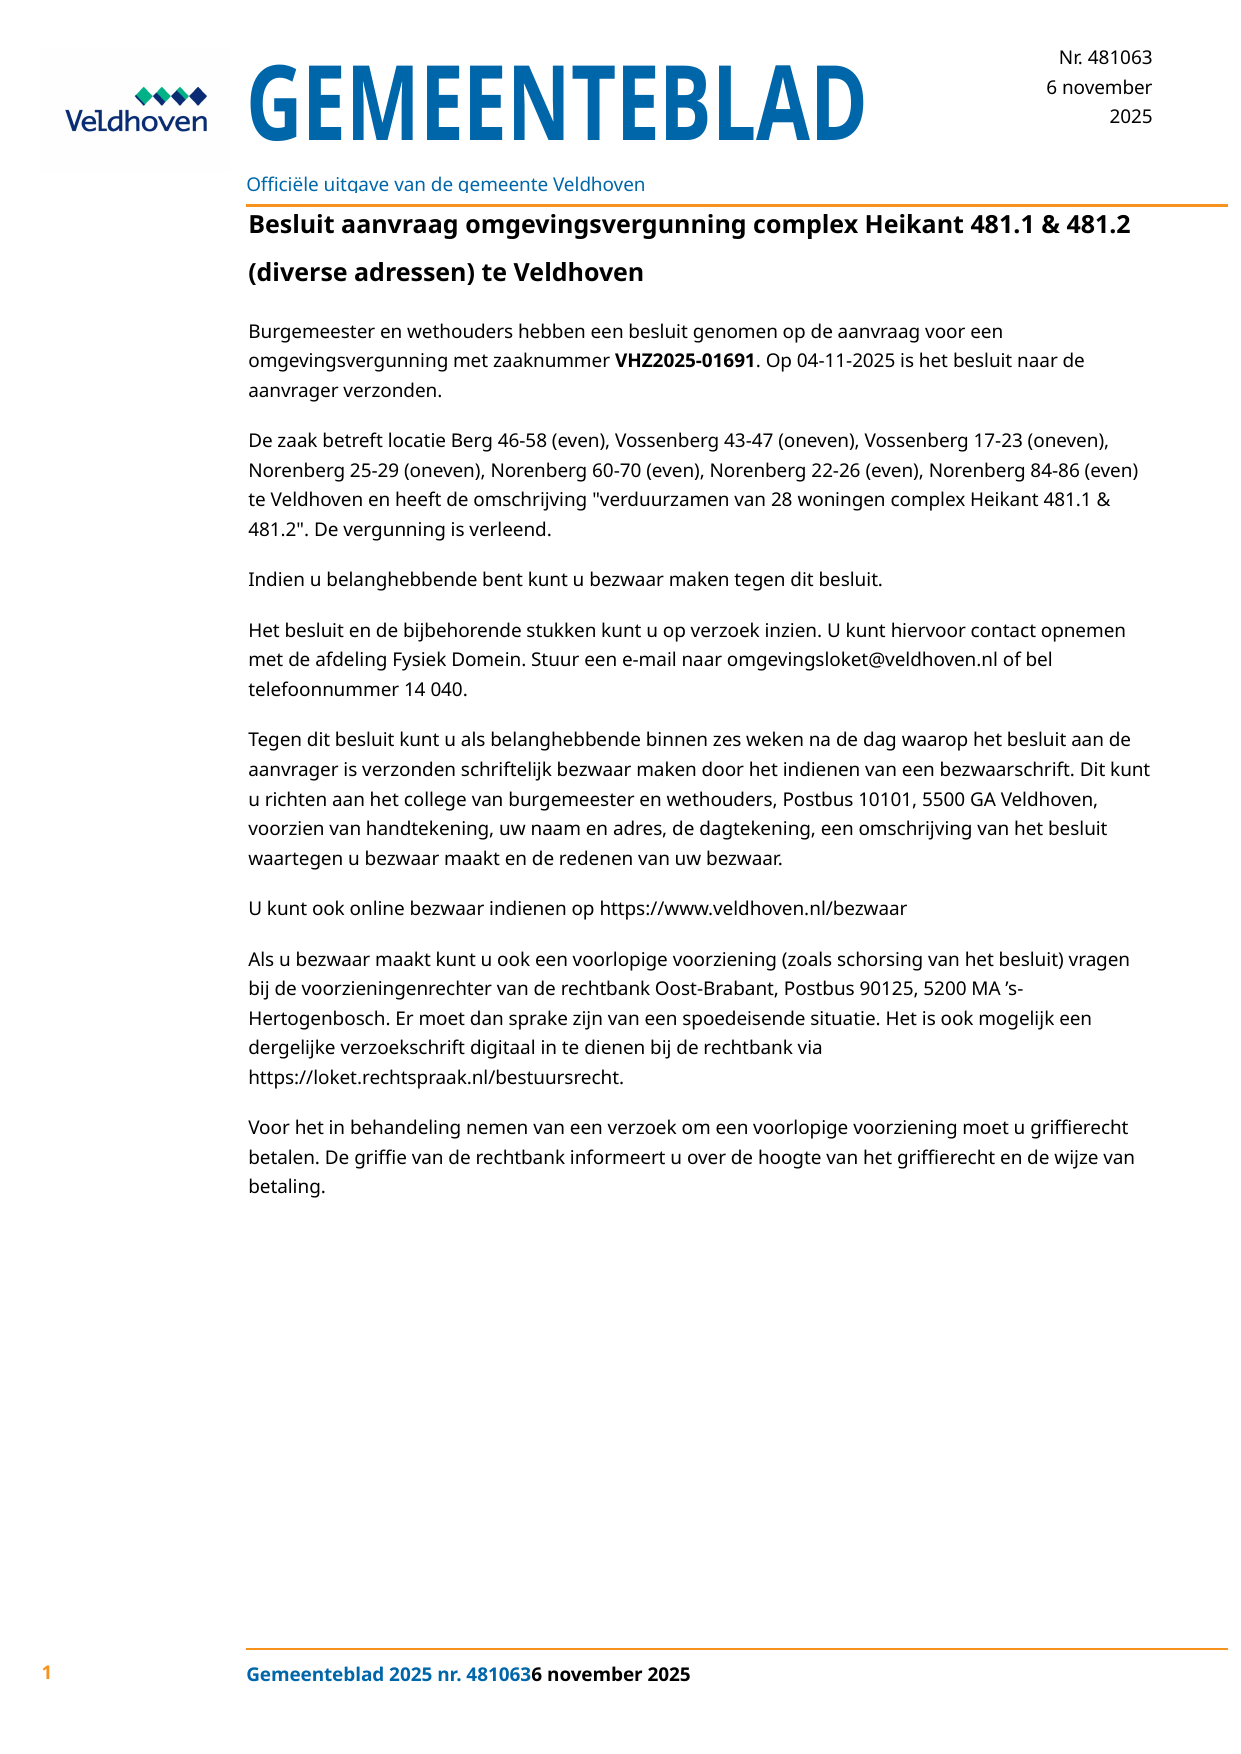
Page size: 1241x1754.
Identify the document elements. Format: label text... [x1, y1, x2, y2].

text Indien u belanghebbende bent kunt u bezwaar maken tegen dit besluit. [248, 567, 1152, 592]
text De zaak betreft locatie Berg 46-58 (even), Vossenberg 43-47 (oneven), Vossenberg 17-23 (oneven), Norenberg 25-29 (oneven), Norenberg 60-70 (even), Norenberg 22-26 (even), Norenberg 84-86 (even) te Veldhoven en heeft de omschrijving "verduurzamen van 28 woningen complex Heikant 481.1 & 481.2". De vergunning is verleend. [248, 427, 1152, 542]
picture [41, 47, 231, 172]
text Burgemeester en wethouders hebben een besluit genomen op de aanvraag voor een omgevingsvergunning met zaaknummer VHZ2025-01691. Op 04-11-2025 is het besluit naar de aanvrager verzonden. [248, 318, 1152, 403]
text Als u bezwaar maakt kunt u ook een voorlopige voorziening (zoals schorsing van het besluit) vragen bij de voorzieningenrechter van de rechtbank Oost-Brabant, Postbus 90125, 5200 MA ’s-Hertogenbosch. Er moet dan sprake zijn van een spoedeisende situatie. Het is ook mogelijk een dergelijke verzoekschrift digitaal in te dienen bij de rechtbank via https://loket.rechtspraak.nl/bestuursrecht. [248, 946, 1152, 1090]
text Tegen dit besluit kunt u als belanghebbende binnen zes weken na de dag waarop het besluit aan de aanvrager is verzonden schriftelijk bezwaar maken door het indienen van een bezwaarschrift. Dit kunt u richten aan het college van burgemeester en wethouders, Postbus 10101, 5500 GA Veldhoven, voorzien van handtekening, uw naam en adres, de dagtekening, een omschrijving van het besluit waartegen u bezwaar maakt en de redenen van uw bezwaar. [248, 727, 1152, 871]
text U kunt ook online bezwaar indienen op https://www.veldhoven.nl/bezwaar [248, 895, 1152, 921]
text Besluit aanvraag omgevingsvergunning complex Heikant 481.1 & 481.2 (diverse adressen) te Veldhoven [248, 207, 1152, 288]
text Voor het in behandeling nemen van een verzoek om een voorlopige voorziening moet u griffierecht betalen. De griffie van de rechtbank informeert u over de hoogte van het griffierecht en de wijze van betaling. [248, 1114, 1152, 1199]
text Het besluit en de bijbehorende stukken kunt u op verzoek inzien. U kunt hiervoor contact opnemen met de afdeling Fysiek Domein. Stuur een e-mail naar omgevingsloket@veldhoven.nl of bel telefoonnummer 14 040. [248, 617, 1152, 702]
